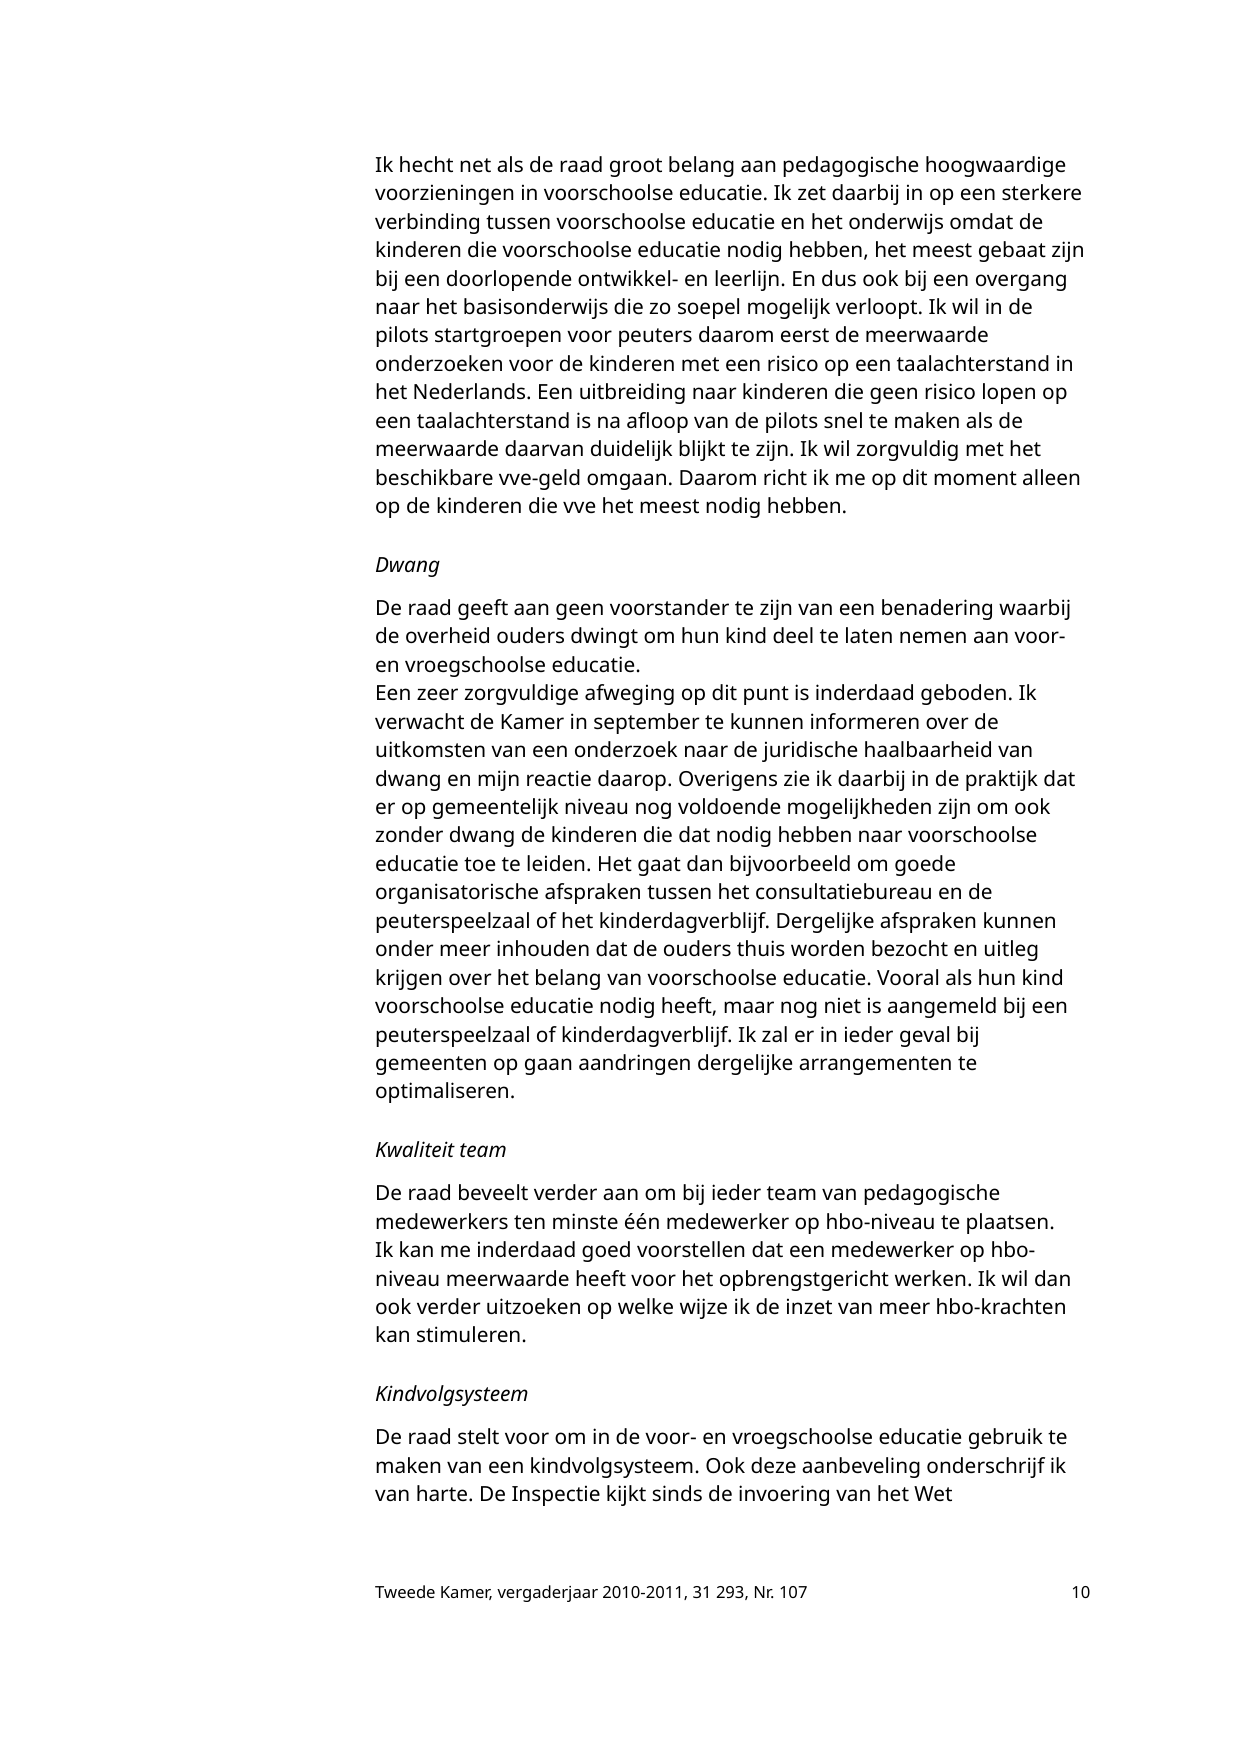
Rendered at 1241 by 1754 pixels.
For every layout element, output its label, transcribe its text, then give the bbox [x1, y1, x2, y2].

text De raad stelt voor om in de voor- en vroegschoolse educatie gebruik te maken van een kindvolgsysteem. Ook deze aanbeveling onderschrijf ik van harte. De Inspectie kijkt sinds de invoering van het Wet [375, 1422, 1090, 1508]
text Kindvolgsysteem [375, 1379, 1090, 1407]
text Een zeer zorgvuldige afweging op dit punt is inderdaad geboden. Ik verwacht de Kamer in september te kunnen informeren over de uitkomsten van een onderzoek naar de juridische haalbaarheid van dwang en mijn reactie daarop. Overigens zie ik daarbij in de praktijk dat er op gemeentelijk niveau nog voldoende mogelijkheden zijn om ook zonder dwang de kinderen die dat nodig hebben naar voorschoolse educatie toe te leiden. Het gaat dan bijvoorbeeld om goede organisatorische afspraken tussen het consultatiebureau en de peuterspeelzaal of het kinderdagverblijf. Dergelijke afspraken kunnen onder meer inhouden dat de ouders thuis worden bezocht en uitleg krijgen over het belang van voorschoolse educatie. Vooral als hun kind voorschoolse educatie nodig heeft, maar nog niet is aangemeld bij een peuterspeelzaal of kinderdagverblijf. Ik zal er in ieder geval bij gemeenten op gaan aandringen dergelijke arrangementen te optimaliseren. [375, 678, 1090, 1105]
text De raad geeft aan geen voorstander te zijn van een benadering waarbij de overheid ouders dwingt om hun kind deel te laten nemen aan voor- en vroegschoolse educatie. [375, 593, 1090, 678]
text Ik hecht net als de raad groot belang aan pedagogische hoogwaardige voorzieningen in voorschoolse educatie. Ik zet daarbij in op een sterkere verbinding tussen voorschoolse educatie en het onderwijs omdat de kinderen die voorschoolse educatie nodig hebben, het meest gebaat zijn bij een doorlopende ontwikkel- en leerlijn. En dus ook bij een overgang naar het basisonderwijs die zo soepel mogelijk verloopt. Ik wil in de pilots startgroepen voor peuters daarom eerst de meerwaarde onderzoeken voor de kinderen met een risico op een taalachterstand in het Nederlands. Een uitbreiding naar kinderen die geen risico lopen op een taalachterstand is na afloop van de pilots snel te maken als de meerwaarde daarvan duidelijk blijkt te zijn. Ik wil zorgvuldig met het beschikbare vve-geld omgaan. Daarom richt ik me op dit moment alleen op de kinderen die vve het meest nodig hebben. [375, 150, 1090, 520]
text De raad beveelt verder aan om bij ieder team van pedagogische medewerkers ten minste één medewerker op hbo-niveau te plaatsen. [375, 1178, 1090, 1235]
text Ik kan me inderdaad goed voorstellen dat een medewerker op hbo-niveau meerwaarde heeft voor het opbrengstgericht werken. Ik wil dan ook verder uitzoeken op welke wijze ik de inzet van meer hbo-krachten kan stimuleren. [375, 1235, 1090, 1349]
text Dwang [375, 550, 1090, 578]
text Kwaliteit team [375, 1135, 1090, 1163]
